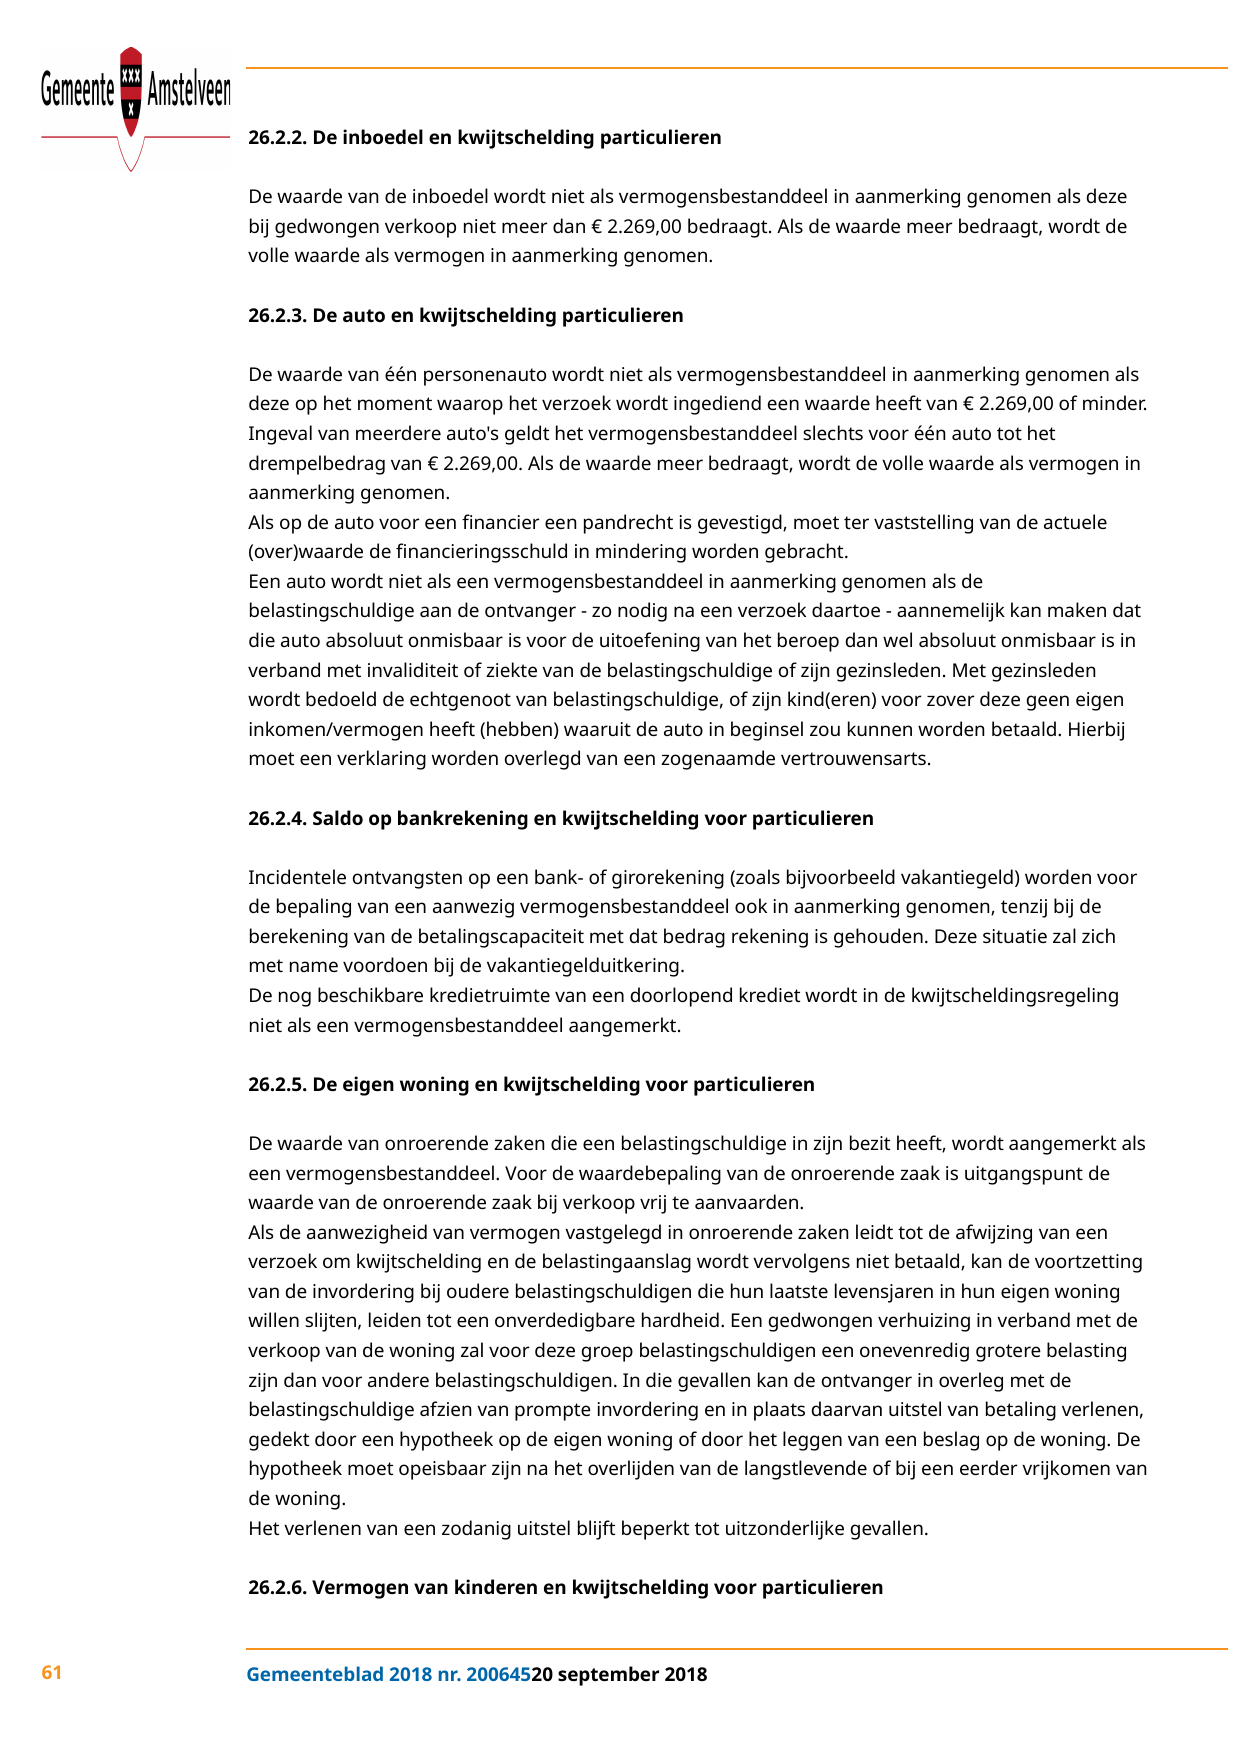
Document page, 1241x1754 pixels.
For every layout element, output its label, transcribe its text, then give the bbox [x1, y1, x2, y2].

text Het verlenen van een zodanig uitstel blijft beperkt tot uitzonderlijke gevallen. [248, 1515, 1152, 1541]
text De waarde van onroerende zaken die een belastingschuldige in zijn bezit heeft, wordt aangemerkt als een vermogensbestanddeel. Voor de waardebepaling van de onroerende zaak is uitgangspunt de waarde van de onroerende zaak bij verkoop vrij te aanvaarden. [248, 1130, 1152, 1215]
text Als op de auto voor een financier een pandrecht is gevestigd, moet ter vaststelling van de actuele (over)waarde de financieringsschuld in mindering worden gebracht. [248, 509, 1152, 564]
picture [41, 47, 231, 172]
text 26.2.6. Vermogen van kinderen en kwijtschelding voor particulieren [248, 1574, 1152, 1600]
text De waarde van één personenauto wordt niet als vermogensbestanddeel in aanmerking genomen als deze op het moment waarop het verzoek wordt ingediend een waarde heeft van € 2.269,00 of minder. Ingeval van meerdere auto's geldt het vermogensbestanddeel slechts voor één auto tot het drempelbedrag van € 2.269,00. Als de waarde meer bedraagt, wordt de volle waarde als vermogen in aanmerking genomen. [248, 361, 1152, 505]
text 26.2.3. De auto en kwijtschelding particulieren [248, 302, 1152, 328]
text De nog beschikbare kredietruimte van een doorlopend krediet wordt in de kwijtscheldingsregeling niet als een vermogensbestanddeel aangemerkt. [248, 982, 1152, 1038]
text Een auto wordt niet als een vermogensbestanddeel in aanmerking genomen als de belastingschuldige aan de ontvanger - zo nodig na een verzoek daartoe - aannemelijk kan maken dat die auto absoluut onmisbaar is voor de uitoefening van het beroep dan wel absoluut onmisbaar is in verband met invaliditeit of ziekte van de belastingschuldige of zijn gezinsleden. Met gezinsleden wordt bedoeld de echtgenoot van belastingschuldige, of zijn kind(eren) voor zover deze geen eigen inkomen/vermogen heeft (hebben) waaruit de auto in beginsel zou kunnen worden betaald. Hierbij moet een verklaring worden overlegd van een zogenaamde vertrouwensarts. [248, 568, 1152, 771]
text 26.2.4. Saldo op bankrekening en kwijtschelding voor particulieren [248, 805, 1152, 831]
text 26.2.5. De eigen woning en kwijtschelding voor particulieren [248, 1071, 1152, 1097]
text 26.2.2. De inboedel en kwijtschelding particulieren [248, 124, 1152, 150]
text Als de aanwezigheid van vermogen vastgelegd in onroerende zaken leidt tot de afwijzing van een verzoek om kwijtschelding en de belastingaanslag wordt vervolgens niet betaald, kan de voortzetting van de invordering bij oudere belastingschuldigen die hun laatste levensjaren in hun eigen woning willen slijten, leiden tot een onverdedigbare hardheid. Een gedwongen verhuizing in verband met de verkoop van de woning zal voor deze groep belastingschuldigen een onevenredig grotere belasting zijn dan voor andere belastingschuldigen. In die gevallen kan de ontvanger in overleg met de belastingschuldige afzien van prompte invordering en in plaats daarvan uitstel van betaling verlenen, gedekt door een hypotheek op de eigen woning of door het leggen van een beslag op de woning. De hypotheek moet opeisbaar zijn na het overlijden van de langstlevende of bij een eerder vrijkomen van de woning. [248, 1219, 1152, 1511]
text De waarde van de inboedel wordt niet als vermogensbestanddeel in aanmerking genomen als deze bij gedwongen verkoop niet meer dan € 2.269,00 bedraagt. Als de waarde meer bedraagt, wordt de volle waarde als vermogen in aanmerking genomen. [248, 183, 1152, 268]
text Incidentele ontvangsten op een bank- of girorekening (zoals bijvoorbeeld vakantiegeld) worden voor de bepaling van een aanwezig vermogensbestanddeel ook in aanmerking genomen, tenzij bij de berekening van de betalingscapaciteit met dat bedrag rekening is gehouden. Deze situatie zal zich met name voordoen bij de vakantiegelduitkering. [248, 864, 1152, 978]
